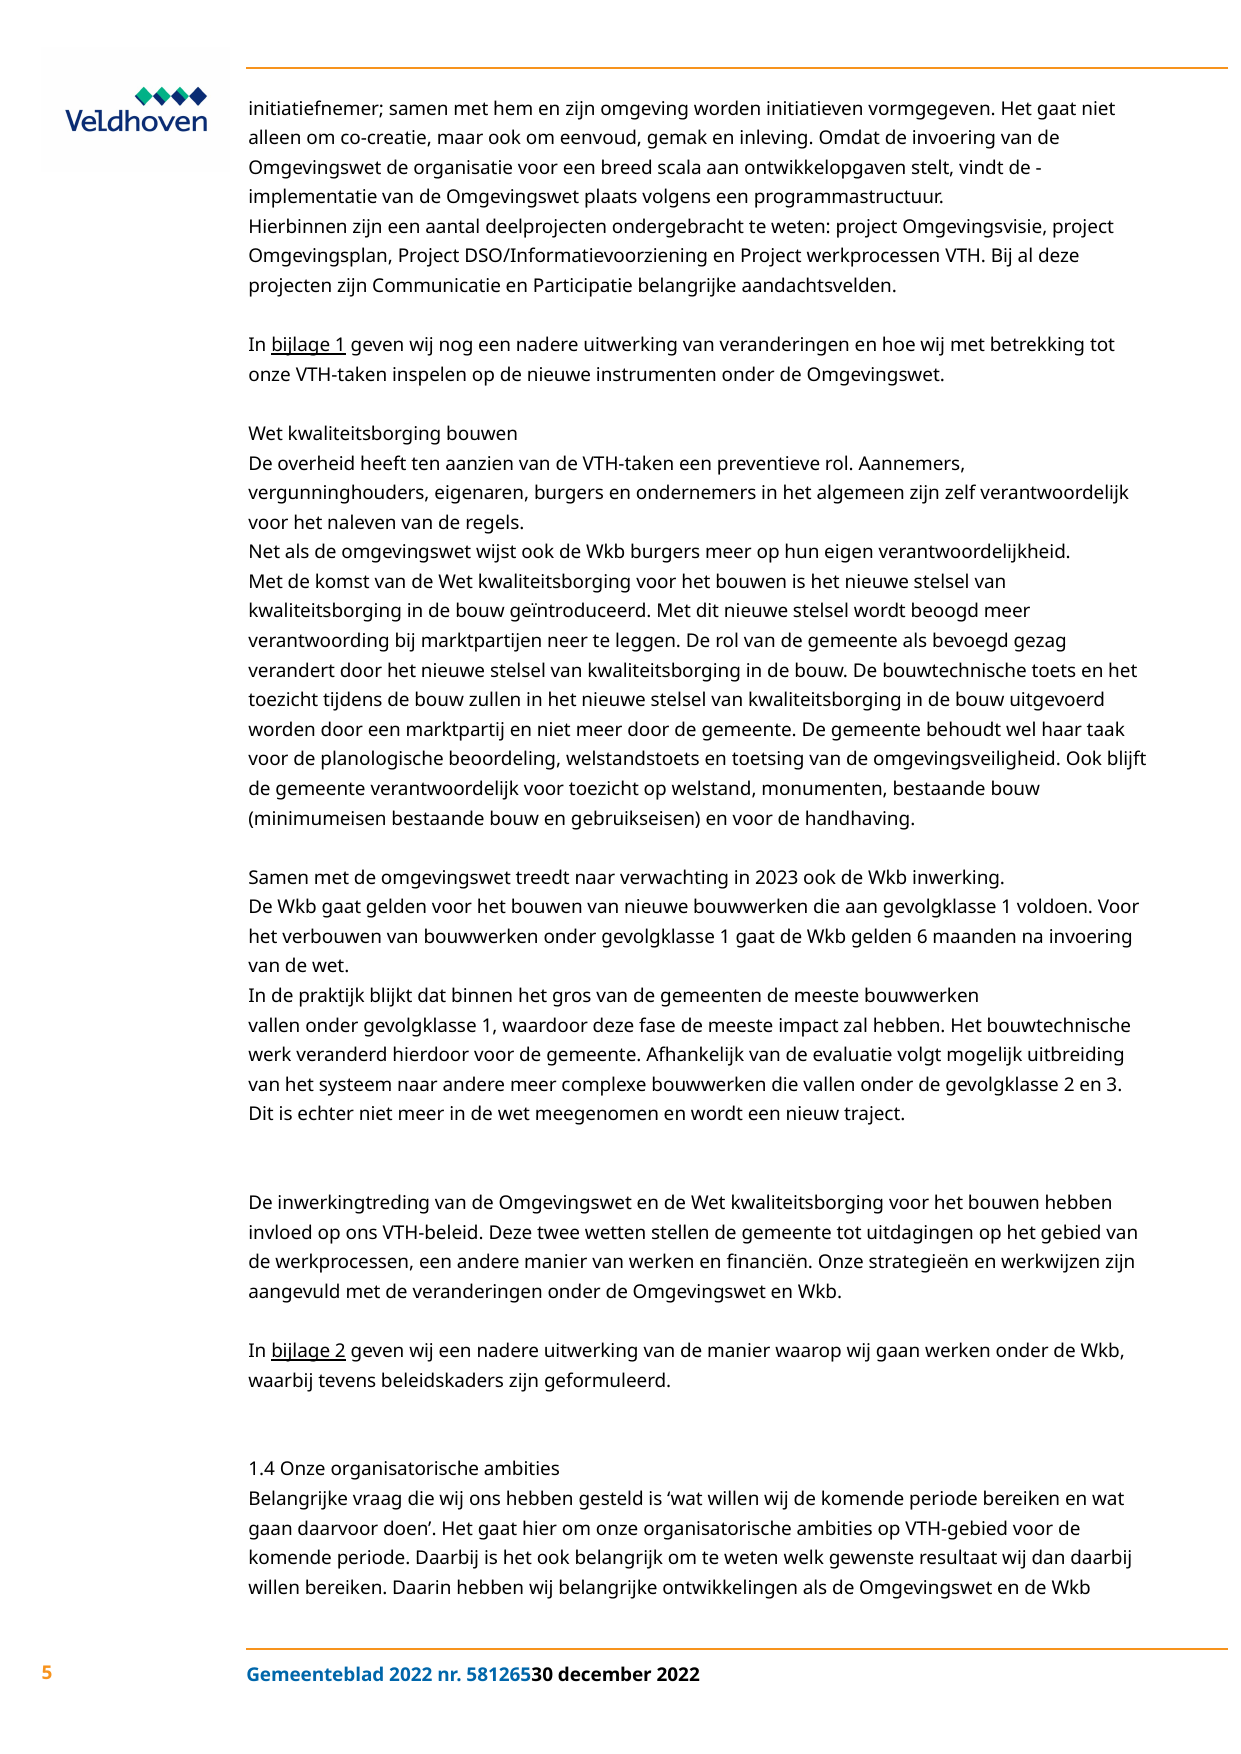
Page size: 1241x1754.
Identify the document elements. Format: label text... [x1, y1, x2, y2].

picture [41, 47, 231, 172]
text Hierbinnen zijn een aantal deelprojecten ondergebracht te weten: project Omgevingsvisie, project Omgevingsplan, Project DSO/Informatievoorziening en Project werkprocessen VTH. Bij al deze projecten zijn Communicatie en Participatie belangrijke aandachtsvelden. [248, 213, 1152, 298]
text initiatiefnemer; samen met hem en zijn omgeving worden initiatieven vormgegeven. Het gaat niet alleen om co-creatie, maar ook om eenvoud, gemak en inleving. Omdat de invoering van de Omgevingswet de organisatie voor een breed scala aan ontwikkelopgaven stelt, vindt de -implementatie van de Omgevingswet plaats volgens een programmastructuur. [248, 95, 1152, 209]
text In bijlage 1 geven wij nog een nadere uitwerking van veranderingen en hoe wij met betrekking tot onze VTH-taken inspelen op de nieuwe instrumenten onder de Omgevingswet. [248, 331, 1152, 387]
text 1.4 Onze organisatorische ambities [248, 1456, 1152, 1481]
text In de praktijk blijkt dat binnen het gros van de gemeenten de meeste bouwwerken [248, 982, 1152, 1008]
text Wet kwaliteitsborging bouwen [248, 420, 1152, 446]
text In bijlage 2 geven wij een nadere uitwerking van de manier waarop wij gaan werken onder de Wkb, waarbij tevens beleidskaders zijn geformuleerd. [248, 1337, 1152, 1393]
text De inwerkingtreding van de Omgevingswet en de Wet kwaliteitsborging voor het bouwen hebben invloed op ons VTH-beleid. Deze twee wetten stellen de gemeente tot uitdagingen op het gebied van de werkprocessen, een andere manier van werken en financiën. Onze strategieën en werkwijzen zijn aangevuld met de veranderingen onder de Omgevingswet en Wkb. [248, 1189, 1152, 1304]
text Net als de omgevingswet wijst ook de Wkb burgers meer op hun eigen verantwoordelijkheid. [248, 538, 1152, 564]
text Samen met de omgevingswet treedt naar verwachting in 2023 ook de Wkb inwerking. [248, 864, 1152, 890]
text De overheid heeft ten aanzien van de VTH-taken een preventieve rol. Aannemers, vergunninghouders, eigenaren, burgers en ondernemers in het algemeen zijn zelf verantwoordelijk voor het naleven van de regels. [248, 450, 1152, 535]
text De Wkb gaat gelden voor het bouwen van nieuwe bouwwerken die aan gevolgklasse 1 voldoen. Voor het verbouwen van bouwwerken onder gevolgklasse 1 gaat de Wkb gelden 6 maanden na invoering van de wet. [248, 893, 1152, 978]
text Belangrijke vraag die wij ons hebben gesteld is ‘wat willen wij de komende periode bereiken en wat gaan daarvoor doen’. Het gaat hier om onze organisatorische ambities op VTH-gebied voor de komende periode. Daarbij is het ook belangrijk om te weten welk gewenste resultaat wij dan daarbij willen bereiken. Daarin hebben wij belangrijke ontwikkelingen als de Omgevingswet en de Wkb [248, 1485, 1152, 1600]
text vallen onder gevolgklasse 1, waardoor deze fase de meeste impact zal hebben. Het bouwtechnische werk veranderd hierdoor voor de gemeente. Afhankelijk van de evaluatie volgt mogelijk uitbreiding van het systeem naar andere meer complexe bouwwerken die vallen onder de gevolgklasse 2 en 3. Dit is echter niet meer in de wet meegenomen en wordt een nieuw traject. [248, 1012, 1152, 1126]
text Met de komst van de Wet kwaliteitsborging voor het bouwen is het nieuwe stelsel van kwaliteitsborging in de bouw geïntroduceerd. Met dit nieuwe stelsel wordt beoogd meer verantwoording bij marktpartijen neer te leggen. De rol van de gemeente als bevoegd gezag verandert door het nieuwe stelsel van kwaliteitsborging in de bouw. De bouwtechnische toets en het toezicht tijdens de bouw zullen in het nieuwe stelsel van kwaliteitsborging in de bouw uitgevoerd worden door een marktpartij en niet meer door de gemeente. De gemeente behoudt wel haar taak voor de planologische beoordeling, welstandstoets en toetsing van de omgevingsveiligheid. Ook blijft de gemeente verantwoordelijk voor toezicht op welstand, monumenten, bestaande bouw (minimumeisen bestaande bouw en gebruikseisen) en voor de handhaving. [248, 568, 1152, 831]
